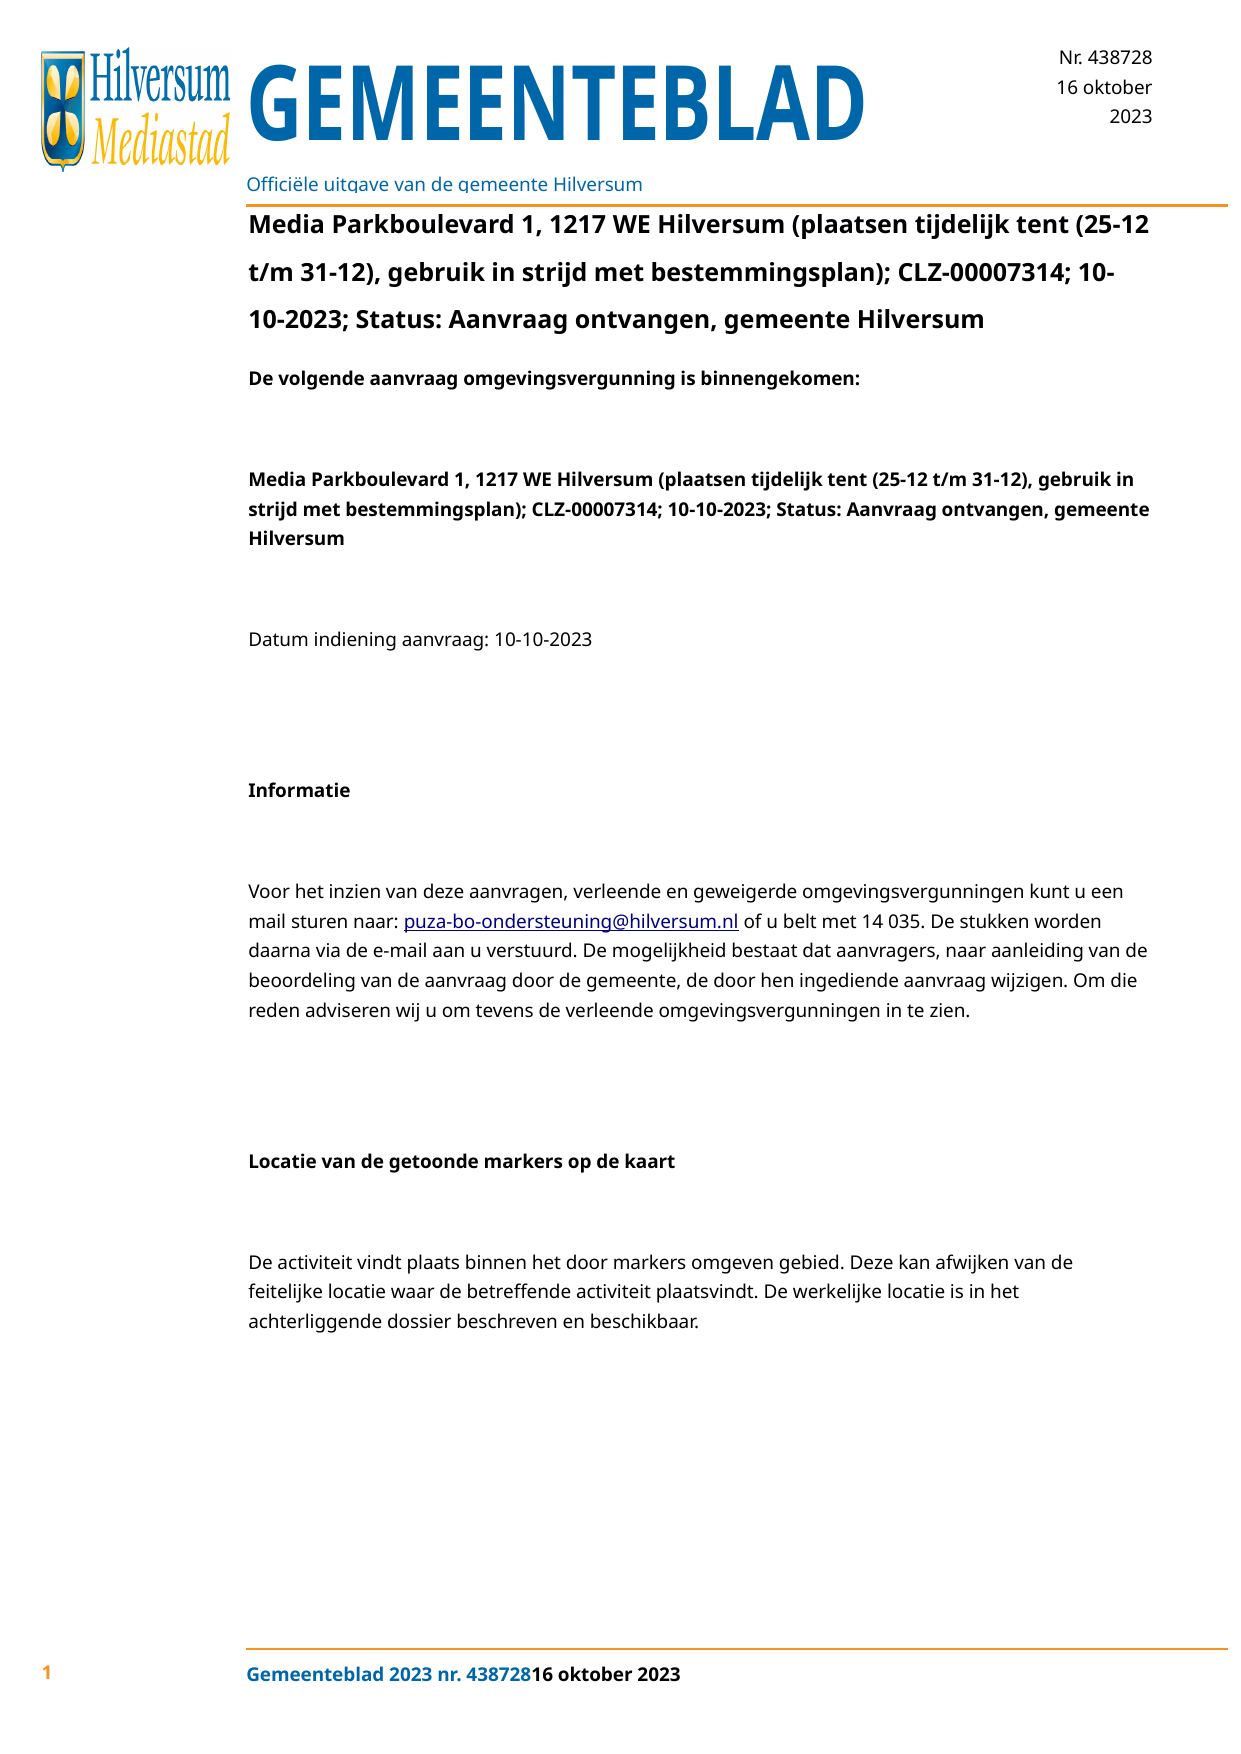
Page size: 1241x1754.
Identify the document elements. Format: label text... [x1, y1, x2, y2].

text De activiteit vindt plaats binnen het door markers omgeven gebied. Deze kan afwijken van de feitelijke locatie waar de betreffende activiteit plaatsvindt. De werkelijke locatie is in het achterliggende dossier beschreven en beschikbaar. [248, 1249, 1152, 1334]
text Datum indiening aanvraag: 10-10-2023 [248, 626, 1152, 652]
text Locatie van de getoonde markers op de kaart [248, 1148, 1152, 1174]
text De volgende aanvraag omgevingsvergunning is binnengekomen: [248, 366, 1152, 391]
text Media Parkboulevard 1, 1217 WE Hilversum (plaatsen tijdelijk tent (25-12 t/m 31-12), gebruik in strijd met bestemmingsplan); CLZ-00007314; 10-10-2023; Status: Aanvraag ontvangen, gemeente Hilversum [248, 466, 1152, 551]
text Informatie [248, 778, 1152, 803]
picture [41, 47, 231, 172]
text Voor het inzien van deze aanvragen, verleende en geweigerde omgevingsvergunningen kunt u een mail sturen naar: puza-bo-ondersteuning@hilversum.nl of u belt met 14 035. De stukken worden daarna via de e-mail aan u verstuurd. De mogelijkheid bestaat dat aanvragers, naar aanleiding van de beoordeling van de aanvraag door de gemeente, de door hen ingediende aanvraag wijzigen. Om die reden adviseren wij u om tevens de verleende omgevingsvergunningen in te zien. [248, 878, 1152, 1022]
text Media Parkboulevard 1, 1217 WE Hilversum (plaatsen tijdelijk tent (25-12 t/m 31-12), gebruik in strijd met bestemmingsplan); CLZ-00007314; 10-10-2023; Status: Aanvraag ontvangen, gemeente Hilversum [248, 207, 1152, 336]
